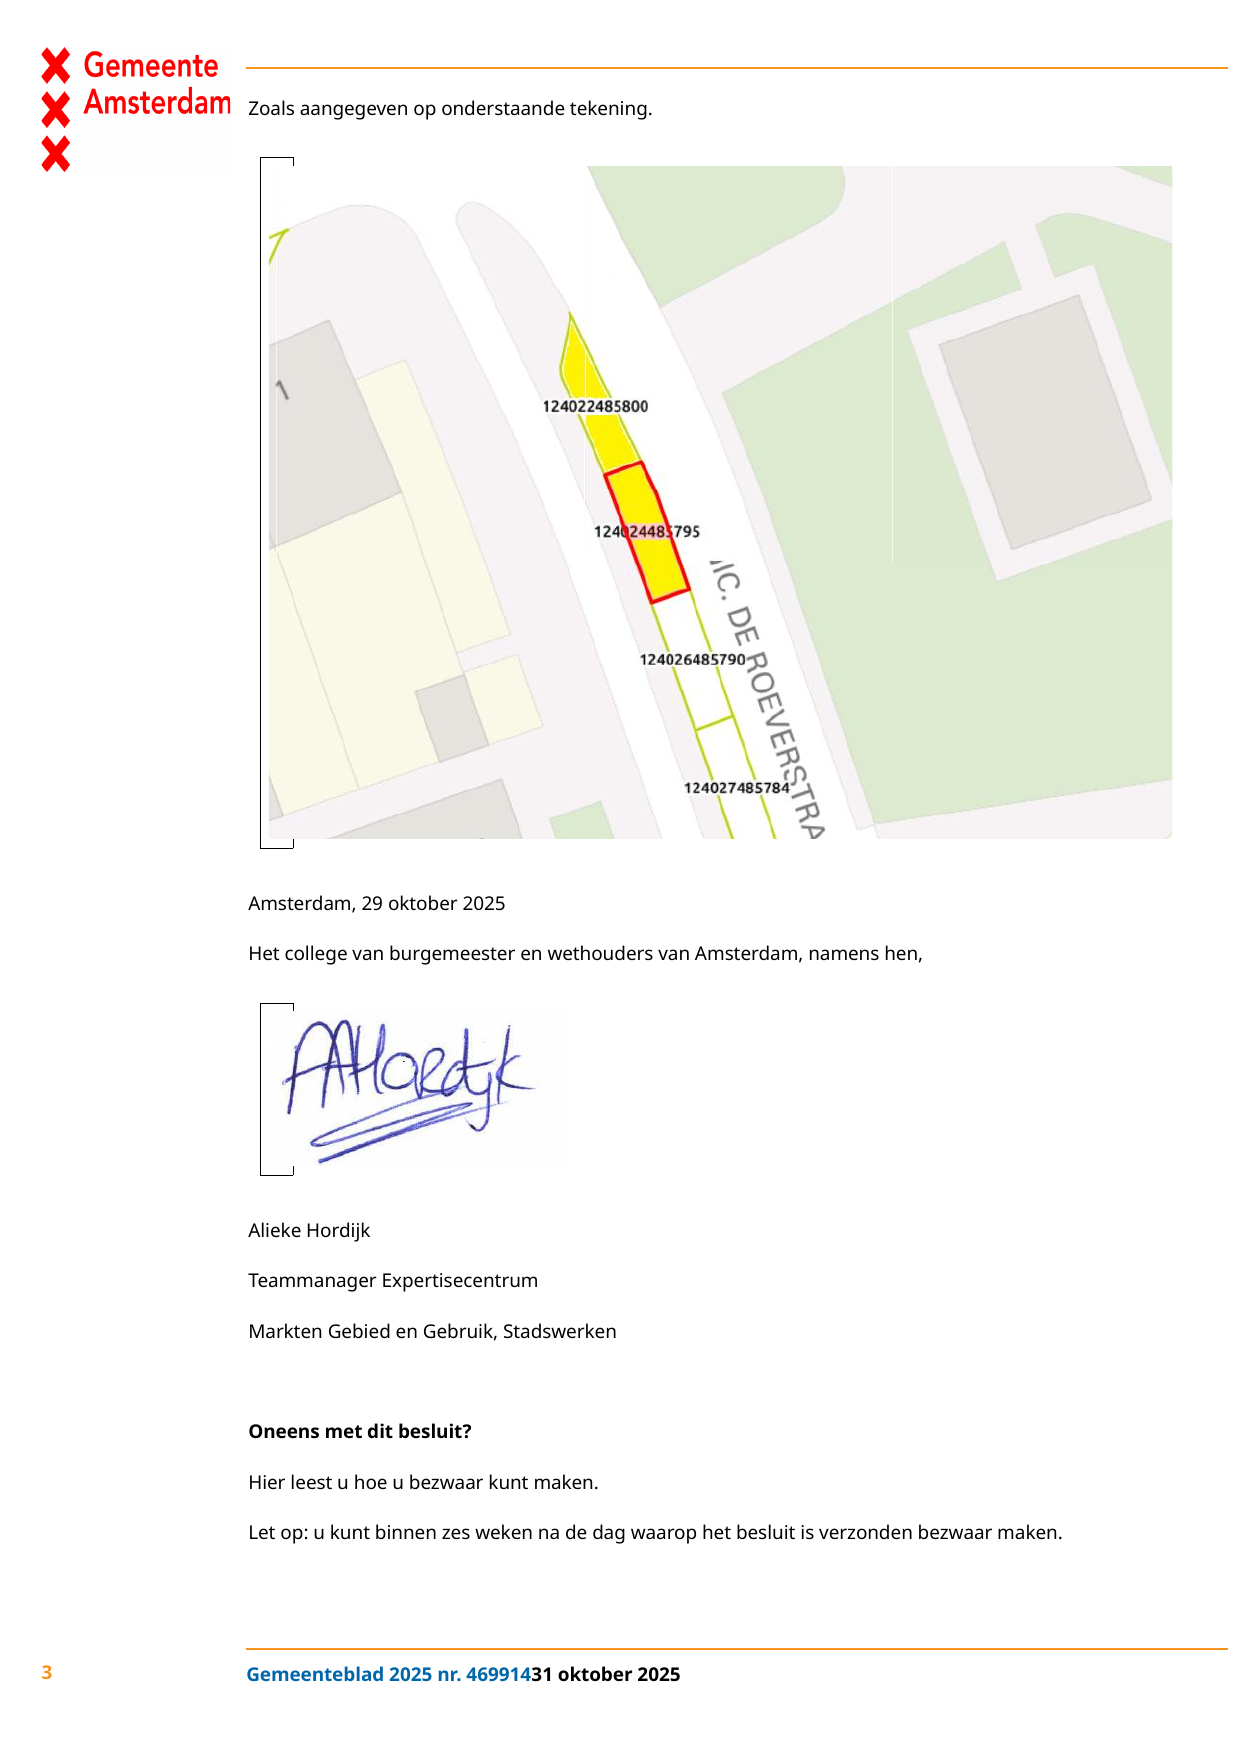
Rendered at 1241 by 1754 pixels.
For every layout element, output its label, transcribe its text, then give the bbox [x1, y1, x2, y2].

text Zoals aangegeven op onderstaande tekening. [248, 95, 1152, 121]
text Hier leest u hoe u bezwaar kunt maken. [248, 1469, 1152, 1495]
text Het college van burgemeester en wethouders van Amsterdam, namens hen, [248, 940, 1152, 966]
picture [41, 47, 231, 172]
text Let op: u kunt binnen zes weken na de dag waarop het besluit is verzonden bezwaar maken. [248, 1519, 1152, 1545]
text Alieke Hordijk [248, 1217, 1152, 1243]
text Teammanager Expertisecentrum [248, 1267, 1152, 1293]
picture [268, 1011, 565, 1166]
text Oneens met dit besluit? [248, 1419, 1152, 1444]
text Amsterdam, 29 oktober 2025 [248, 890, 1152, 916]
picture [268, 166, 1173, 839]
text Markten Gebied en Gebruik, Stadswerken [248, 1318, 1152, 1343]
